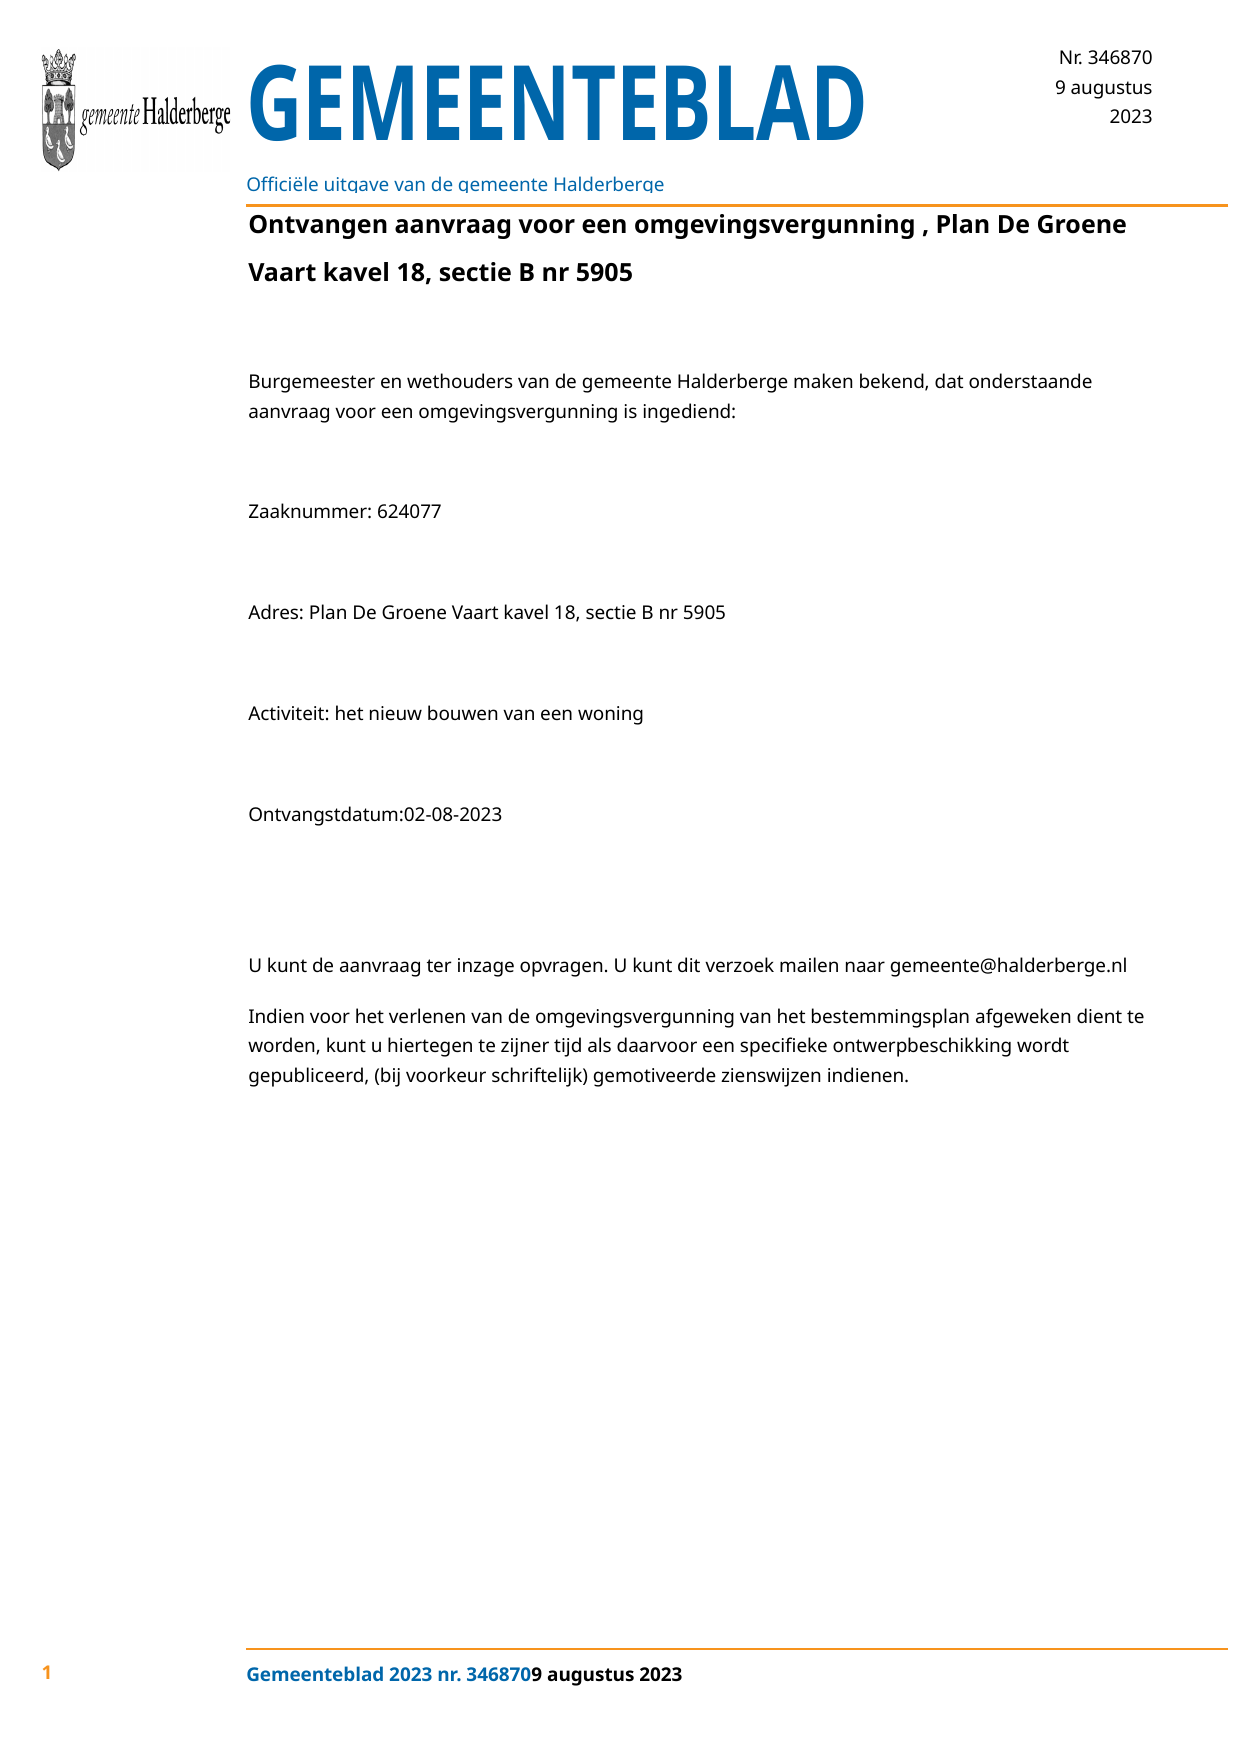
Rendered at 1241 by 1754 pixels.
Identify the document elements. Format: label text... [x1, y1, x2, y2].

text Indien voor het verlenen van de omgevingsvergunning van het bestemmingsplan afgeweken dient te worden, kunt u hiertegen te zijner tijd als daarvoor een specifieke ontwerpbeschikking wordt gepubliceerd, (bij voorkeur schriftelijk) gemotiveerde zienswijzen indienen. [248, 1003, 1152, 1088]
picture [41, 47, 231, 172]
text Activiteit: het nieuw bouwen van een woning [248, 700, 1152, 726]
text Adres: Plan De Groene Vaart kavel 18, sectie B nr 5905 [248, 599, 1152, 625]
text Zaaknummer: 624077 [248, 499, 1152, 524]
text Ontvangen aanvraag voor een omgevingsvergunning , Plan De Groene Vaart kavel 18, sectie B nr 5905 [248, 207, 1152, 288]
text Ontvangstdatum:02-08-2023 [248, 801, 1152, 827]
text Burgemeester en wethouders van de gemeente Halderberge maken bekend, dat onderstaande aanvraag voor een omgevingsvergunning is ingediend: [248, 368, 1152, 424]
text U kunt de aanvraag ter inzage opvragen. U kunt dit verzoek mailen naar gemeente@halderberge.nl [248, 952, 1152, 978]
